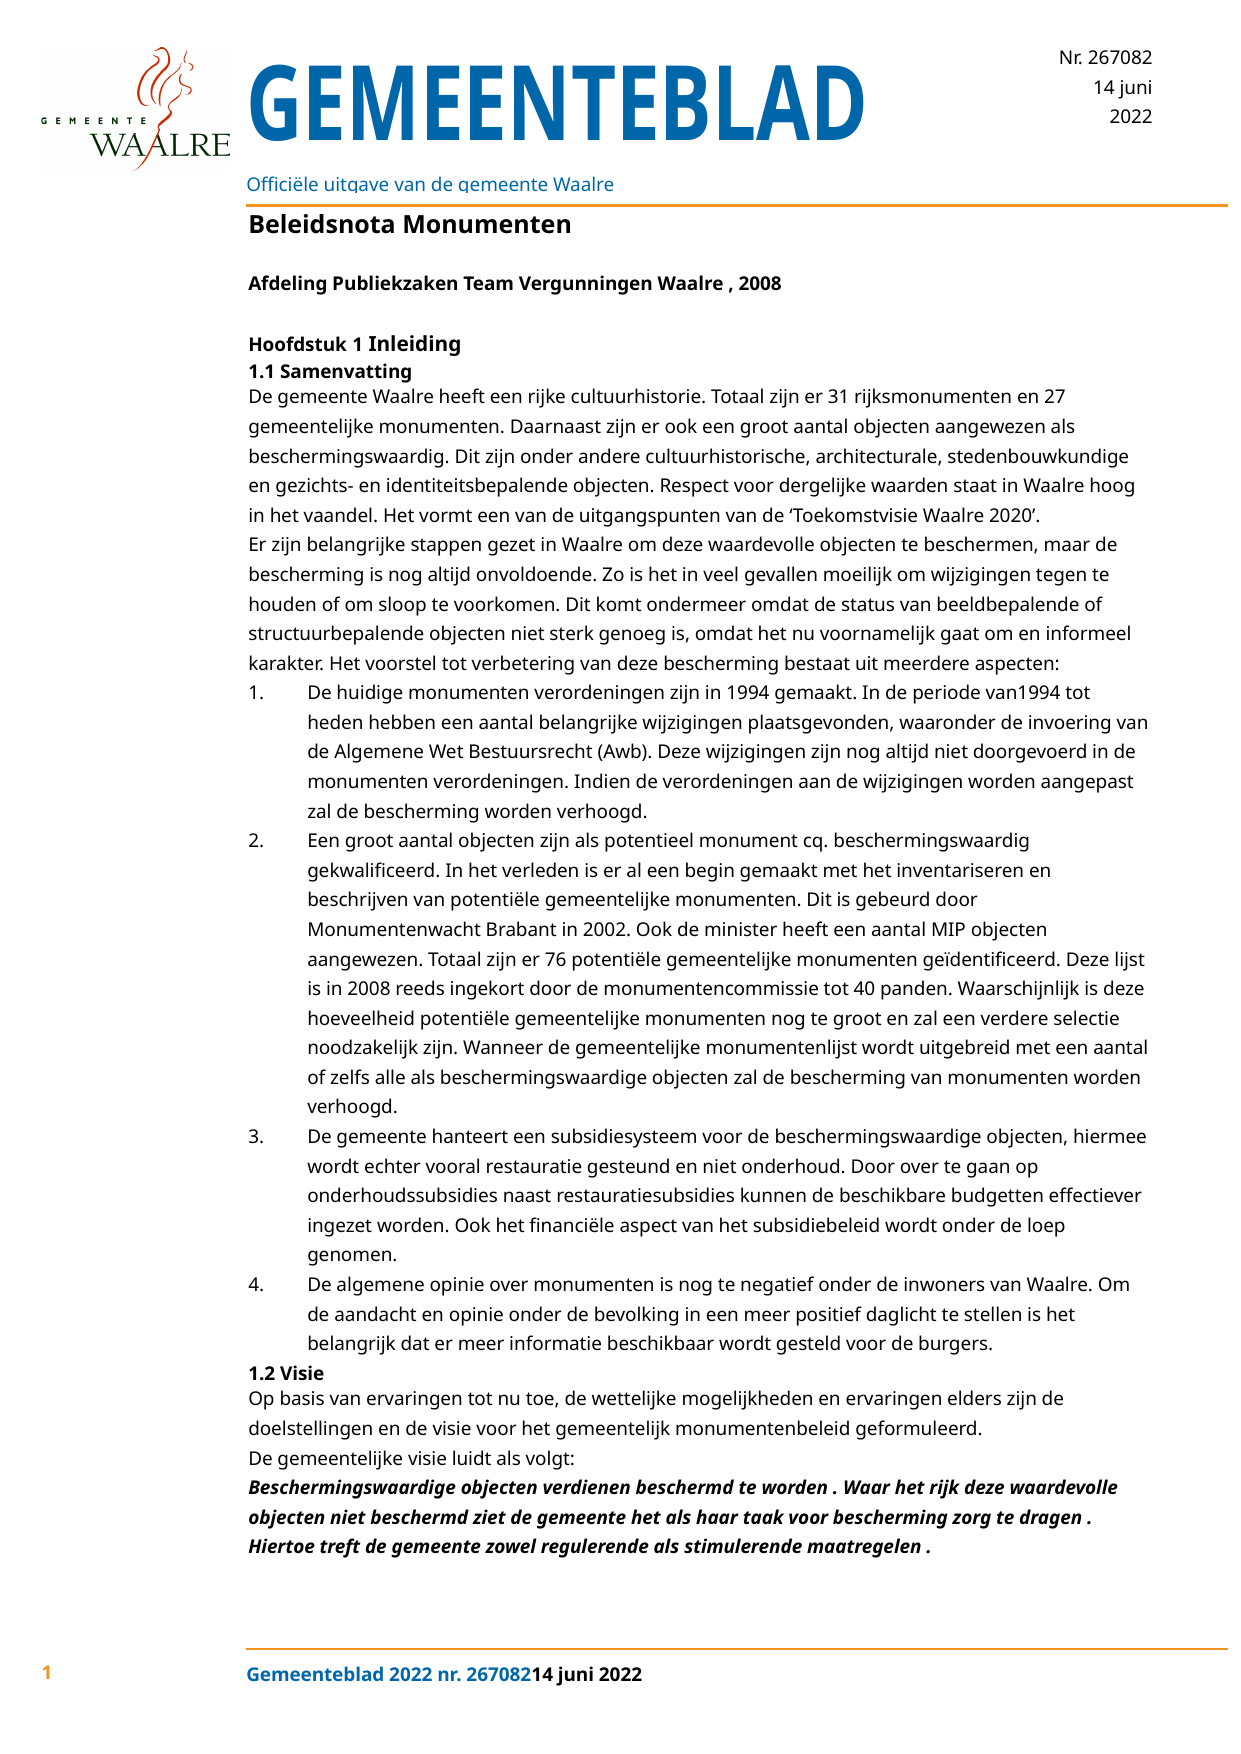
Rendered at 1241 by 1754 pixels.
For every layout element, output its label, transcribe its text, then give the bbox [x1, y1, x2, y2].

picture [41, 47, 231, 172]
text Op basis van ervaringen tot nu toe, de wettelijke mogelijkheden en ervaringen elders zijn de doelstellingen en de visie voor het gemeentelijk monumentenbeleid geformuleerd. [248, 1386, 1152, 1441]
text Afdeling Publiekzaken Team Vergunningen Waalre , 2008 [248, 270, 1152, 296]
text Beschermingswaardige objecten verdienen beschermd te worden . Waar het rijk deze waardevolle objecten niet beschermd ziet de gemeente het als haar taak voor bescherming zorg te dragen . Hiertoe treft de gemeente zowel regulerende als stimulerende maatregelen . [248, 1474, 1152, 1559]
text Hoofdstuk 1 Inleiding [248, 329, 1152, 358]
list De algemene opinie over monumenten is nog te negatief onder de inwoners van Waalre. Om de aandacht en opinie onder de bevolking in een meer positief daglicht te stellen is het belangrijk dat er meer informatie beschikbaar wordt gesteld voor de burgers. [248, 1271, 1152, 1356]
text 1.1 Samenvatting [248, 358, 1152, 384]
list De gemeente hanteert een subsidiesysteem voor de beschermingswaardige objecten, hiermee wordt echter vooral restauratie gesteund en niet onderhoud. Door over te gaan op onderhoudssubsidies naast restauratiesubsidies kunnen de beschikbare budgetten effectiever ingezet worden. Ook het financiële aspect van het subsidiebeleid wordt onder de loep genomen. [248, 1123, 1152, 1267]
text Beleidsnota Monumenten [248, 207, 1152, 241]
text Er zijn belangrijke stappen gezet in Waalre om deze waardevolle objecten te beschermen, maar de bescherming is nog altijd onvoldoende. Zo is het in veel gevallen moeilijk om wijzigingen tegen te houden of om sloop te voorkomen. Dit komt ondermeer omdat de status van beeldbepalende of structuurbepalende objecten niet sterk genoeg is, omdat het nu voornamelijk gaat om en informeel karakter. Het voorstel tot verbetering van deze bescherming bestaat uit meerdere aspecten: [248, 532, 1152, 676]
text 1.2 Visie [248, 1360, 1152, 1386]
text De gemeente Waalre heeft een rijke cultuurhistorie. Totaal zijn er 31 rijksmonumenten en 27 gemeentelijke monumenten. Daarnaast zijn er ook een groot aantal objecten aangewezen als beschermingswaardig. Dit zijn onder andere cultuurhistorische, architecturale, stedenbouwkundige en gezichts- en identiteitsbepalende objecten. Respect voor dergelijke waarden staat in Waalre hoog in het vaandel. Het vormt een van de uitgangspunten van de ‘Toekomstvisie Waalre 2020’. [248, 384, 1152, 528]
list De huidige monumenten verordeningen zijn in 1994 gemaakt. In de periode van1994 tot heden hebben een aantal belangrijke wijzigingen plaatsgevonden, waaronder de invoering van de Algemene Wet Bestuursrecht (Awb). Deze wijzigingen zijn nog altijd niet doorgevoerd in de monumenten verordeningen. Indien de verordeningen aan de wijzigingen worden aangepast zal de bescherming worden verhoogd. [248, 679, 1152, 823]
text De gemeentelijke visie luidt als volgt: [248, 1445, 1152, 1471]
list Een groot aantal objecten zijn als potentieel monument cq. beschermingswaardig gekwalificeerd. In het verleden is er al een begin gemaakt met het inventariseren en beschrijven van potentiële gemeentelijke monumenten. Dit is gebeurd door Monumentenwacht Brabant in 2002. Ook de minister heeft een aantal MIP objecten aangewezen. Totaal zijn er 76 potentiële gemeentelijke monumenten geïdentificeerd. Deze lijst is in 2008 reeds ingekort door de monumentencommissie tot 40 panden. Waarschijnlijk is deze hoeveelheid potentiële gemeentelijke monumenten nog te groot en zal een verdere selectie noodzakelijk zijn. Wanneer de gemeentelijke monumentenlijst wordt uitgebreid met een aantal of zelfs alle als beschermingswaardige objecten zal de bescherming van monumenten worden verhoogd. [248, 827, 1152, 1119]
